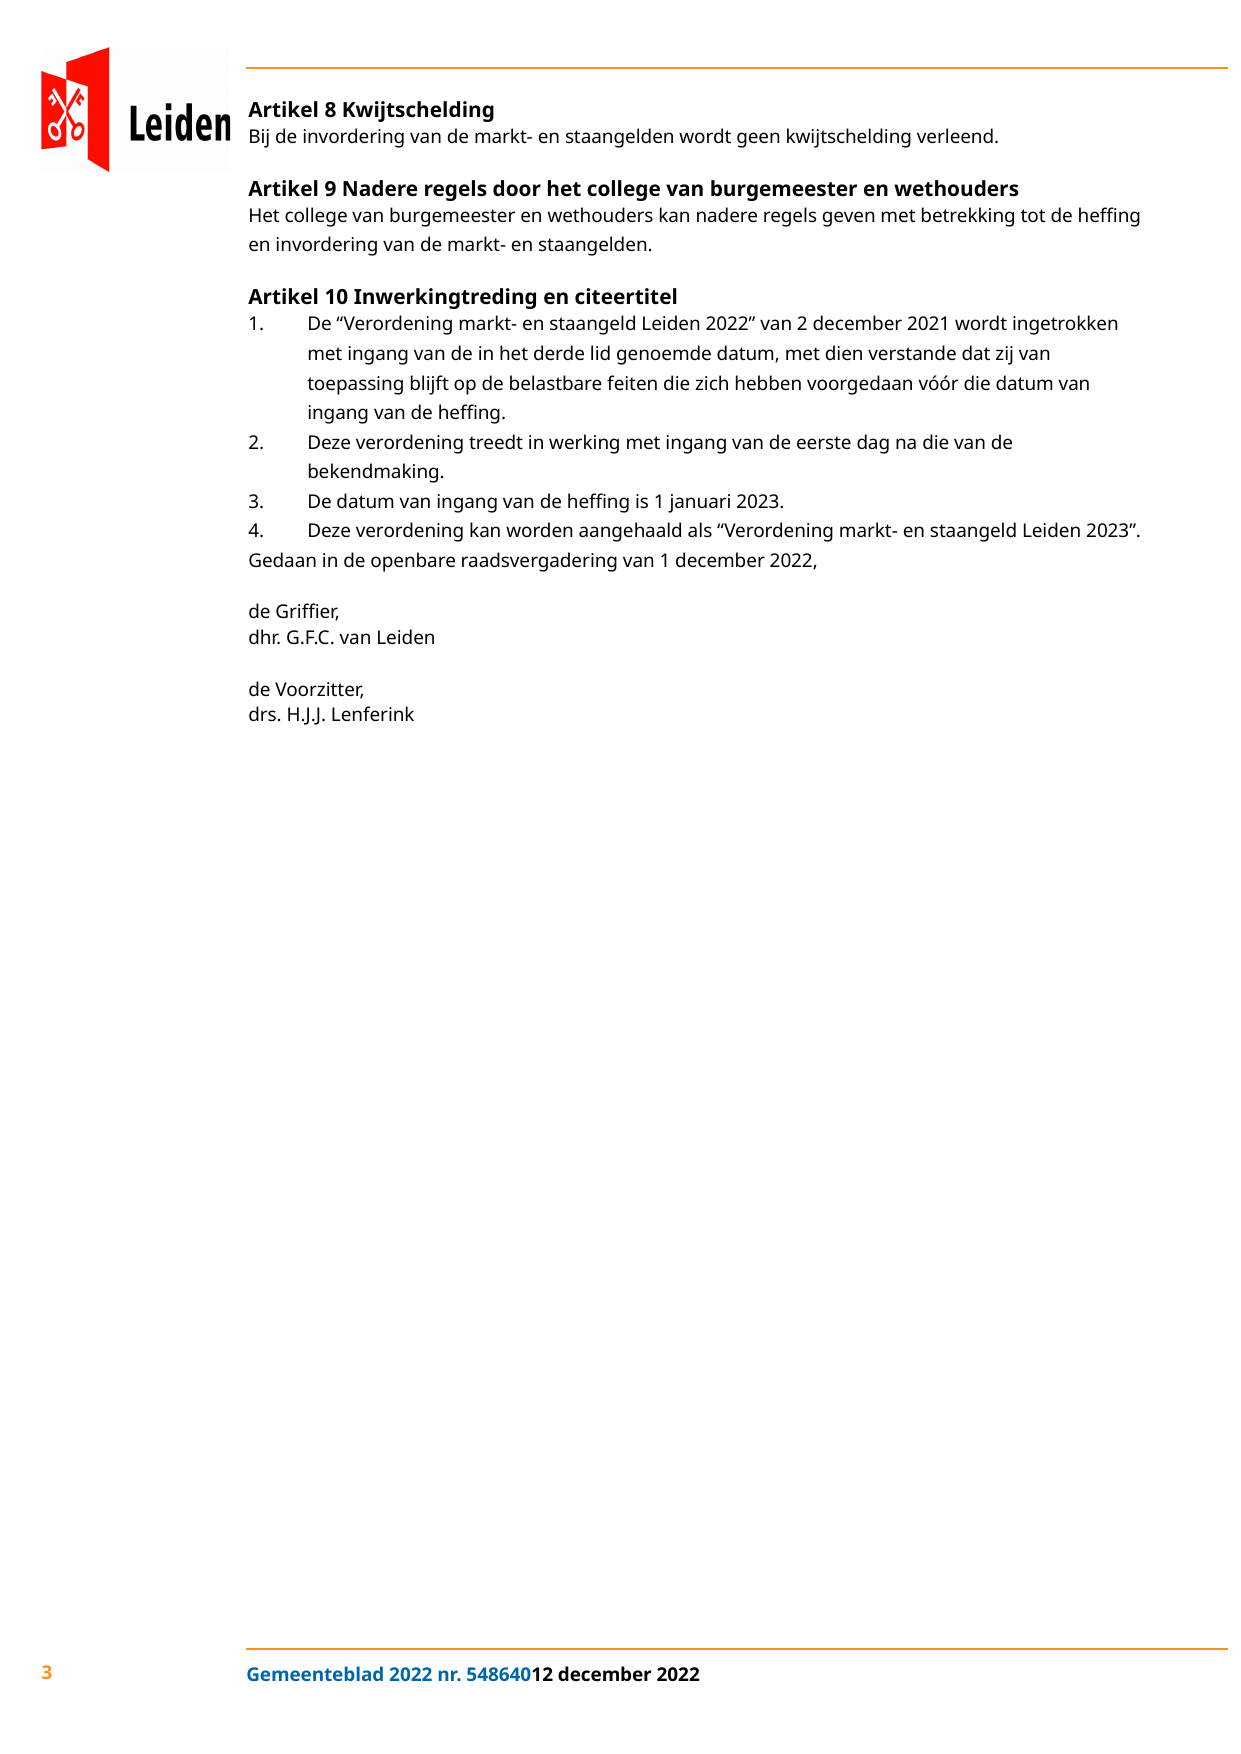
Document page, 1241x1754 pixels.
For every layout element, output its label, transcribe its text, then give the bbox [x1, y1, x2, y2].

text drs. H.J.J. Lenferink [248, 702, 1152, 727]
text dhr. G.F.C. van Leiden [248, 624, 1152, 650]
list De datum van ingang van de heffing is 1 januari 2023. [248, 488, 1152, 514]
picture [41, 47, 231, 172]
text Het college van burgemeester en wethouders kan nadere regels geven met betrekking tot de heffing en invordering van de markt- en staangelden. [248, 202, 1152, 257]
text de Voorzitter, [248, 676, 1152, 702]
list Deze verordening treedt in werking met ingang van de eerste dag na die van de bekendmaking. [248, 429, 1152, 484]
list Deze verordening kan worden aangehaald als “Verordening markt- en staangeld Leiden 2023”. [248, 518, 1152, 543]
text Bij de invordering van de markt- en staangelden wordt geen kwijtschelding verleend. [248, 123, 1152, 149]
text Artikel 8 Kwijtschelding [248, 95, 1152, 123]
list De “Verordening markt- en staangeld Leiden 2022” van 2 december 2021 wordt ingetrokken met ingang van de in het derde lid genoemde datum, met dien verstande dat zij van toepassing blijft op de belastbare feiten die zich hebben voorgedaan vóór die datum van ingang van de heffing. [248, 311, 1152, 425]
text de Griffier, [248, 599, 1152, 624]
text Artikel 9 Nadere regels door het college van burgemeester en wethouders [248, 174, 1152, 202]
text Gedaan in de openbare raadsvergadering van 1 december 2022, [248, 547, 1152, 573]
text Artikel 10 Inwerkingtreding en citeertitel [248, 282, 1152, 311]
